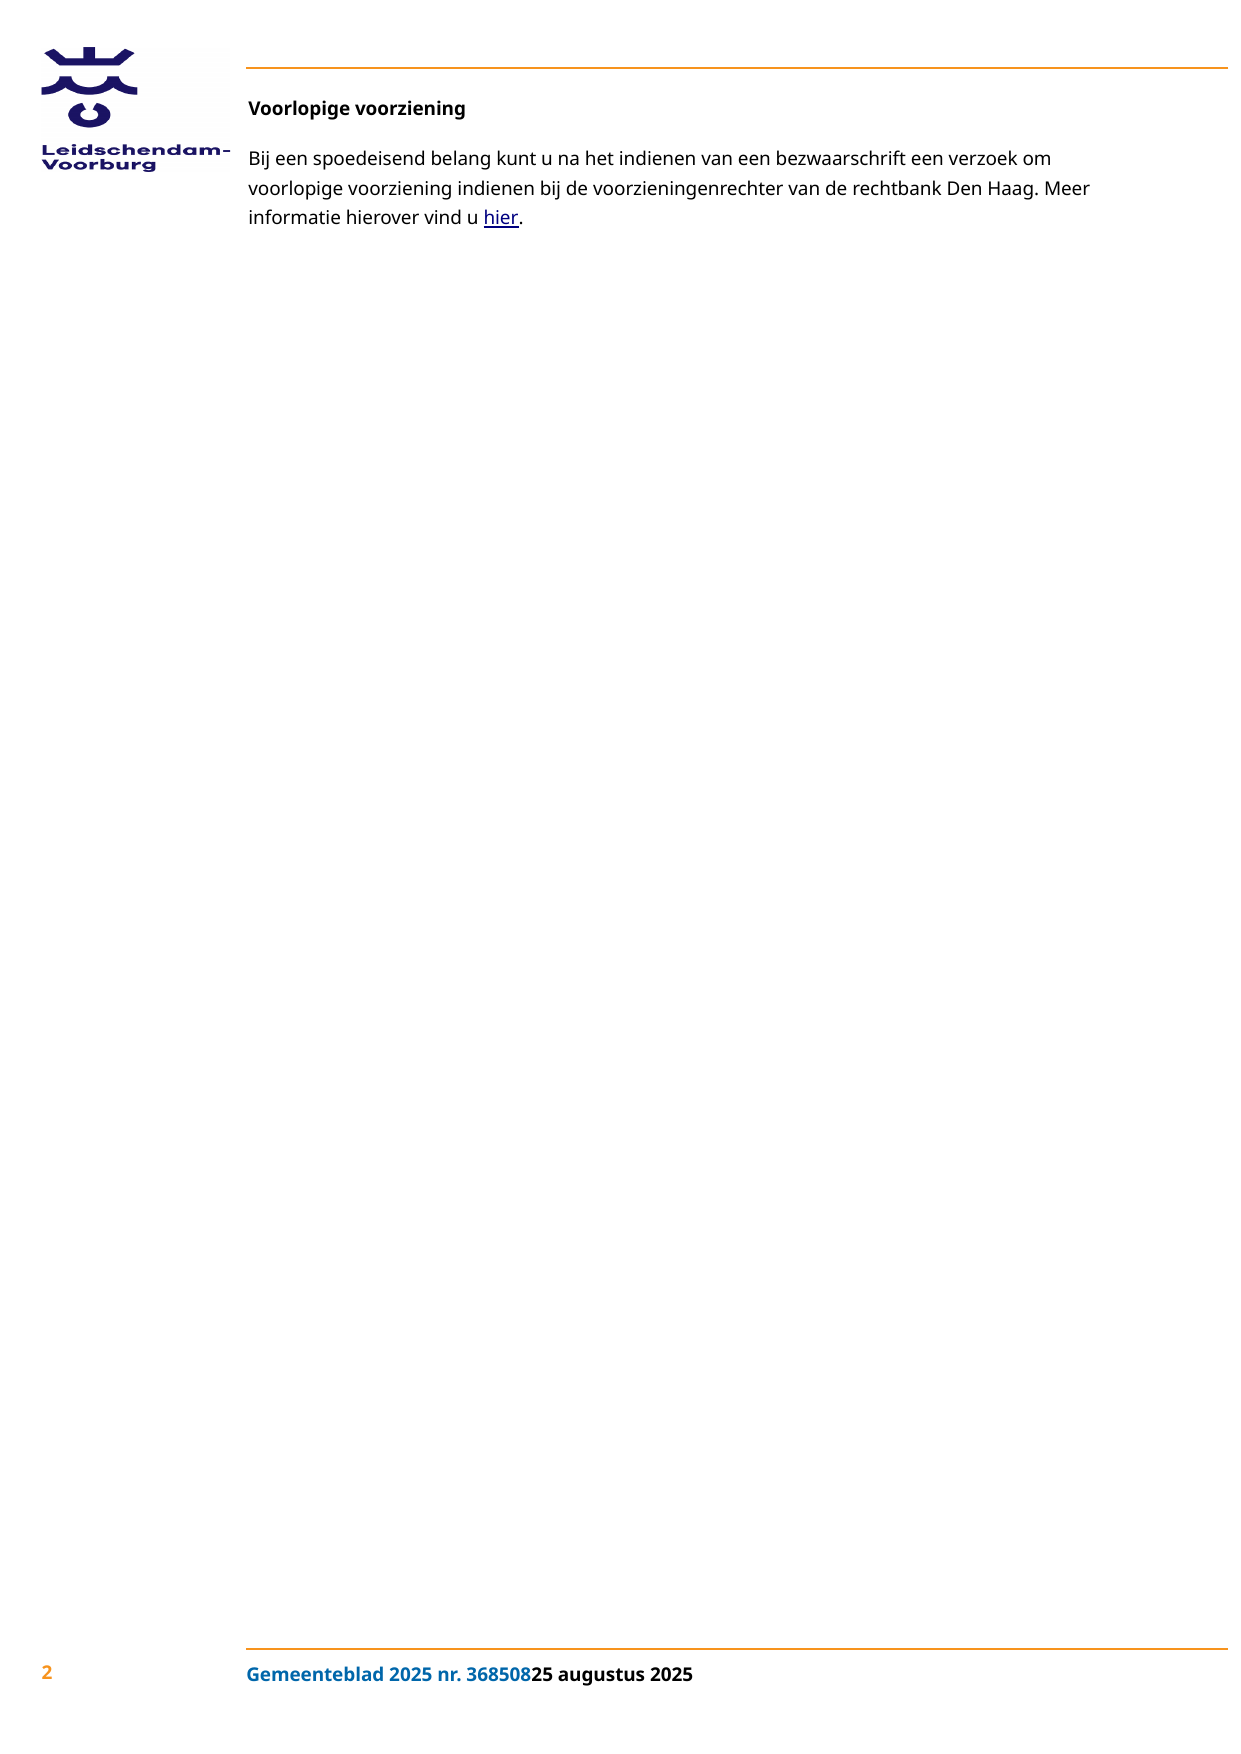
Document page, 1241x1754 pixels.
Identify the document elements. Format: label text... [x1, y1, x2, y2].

text Voorlopige voorziening [248, 95, 1152, 121]
picture [41, 47, 231, 172]
text Bij een spoedeisend belang kunt u na het indienen van een bezwaarschrift een verzoek om voorlopige voorziening indienen bij de voorzieningenrechter van de rechtbank Den Haag. Meer informatie hierover vind u hier. [248, 145, 1152, 230]
